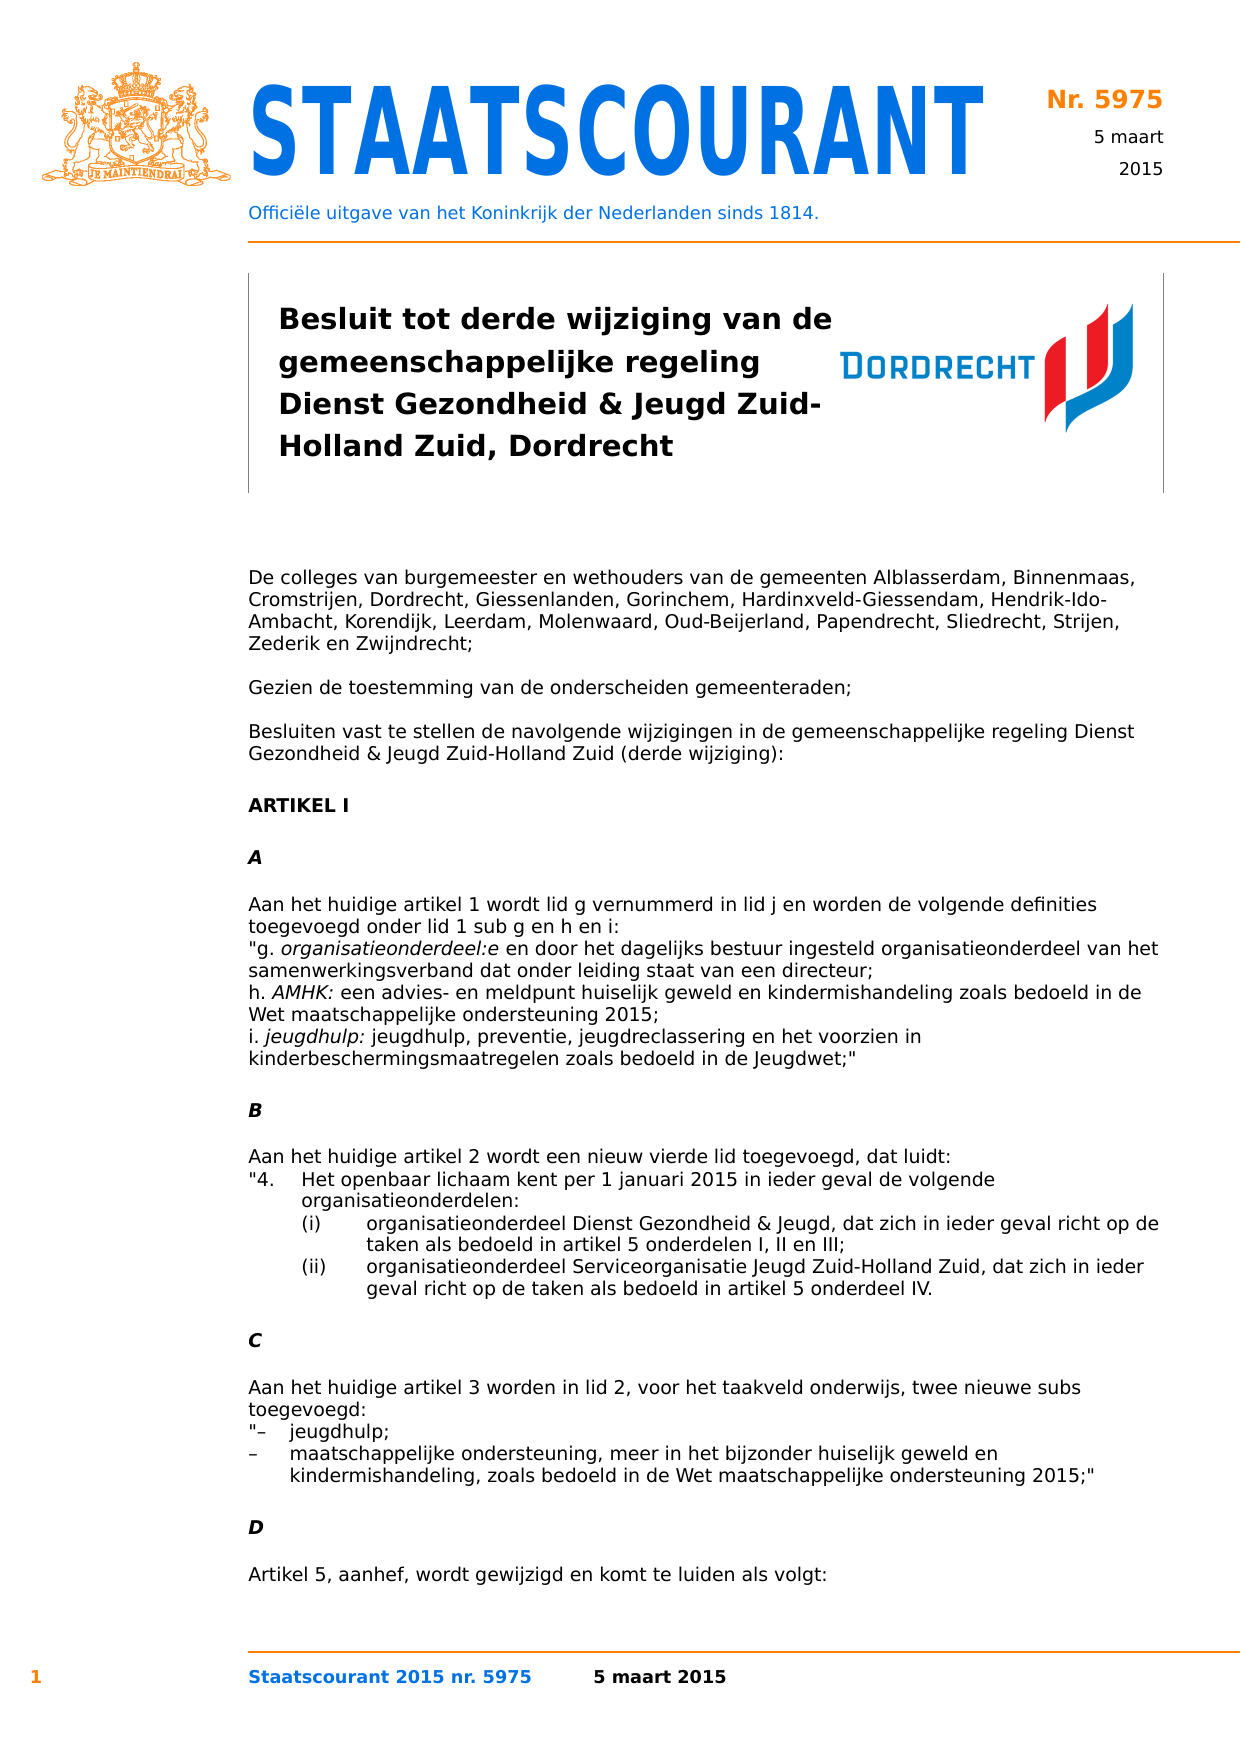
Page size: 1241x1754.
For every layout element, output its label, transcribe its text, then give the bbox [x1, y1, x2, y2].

table_cell 5 maart [998, 121, 1240, 153]
table_cell 2015 [998, 153, 1240, 203]
subtitle B [248, 1099, 1163, 1121]
text Besluiten vast te stellen de navolgende wijzigingen in de gemeenschappelijke regeling Dienst Gezondheid & Jeugd Zuid-Holland Zuid (derde wijziging): [248, 721, 1163, 765]
subtitle D [248, 1517, 1163, 1539]
text (ii) organisatieonderdeel Serviceorganisatie Jeugd Zuid-Holland Zuid, dat zich in ieder geval richt op de taken als bedoeld in artikel 5 onderdeel IV. [301, 1256, 1163, 1300]
text (i) organisatieonderdeel Dienst Gezondheid & Jeugd, dat zich in ieder geval richt op de taken als bedoeld in artikel 5 onderdelen I, II en III; [301, 1212, 1163, 1256]
subtitle Besluit tot derde wijziging van de gemeenschappelijke regeling Dienst Gezondheid & Jeugd Zuid-Holland Zuid, Dordrecht [249, 273, 1163, 493]
picture [41, 62, 231, 186]
text "4. Het openbaar lichaam kent per 1 januari 2015 in ieder geval de volgende organisatieonderdelen: [248, 1168, 1163, 1212]
subtitle A [248, 847, 1163, 869]
table_header STAATSCOURANT [248, 62, 998, 203]
subtitle C [248, 1330, 1163, 1352]
text Artikel 5, aanhef, wordt gewijzigd en komt te luiden als volgt: [248, 1564, 1163, 1586]
text i. jeugdhulp: jeugdhulp, preventie, jeugdreclassering en het voorzien in kinderbeschermingsmaatregelen zoals bedoeld in de Jeugdwet;" [248, 1026, 1163, 1069]
text Aan het huidige artikel 1 wordt lid g vernummerd in lid j en worden de volgende definities toegevoegd onder lid 1 sub g en h en i: [248, 894, 1163, 938]
subtitle ARTIKEL I [248, 795, 1163, 817]
text Gezien de toestemming van de onderscheiden gemeenteraden; [248, 677, 1163, 699]
picture [838, 302, 1134, 433]
text "– jeugdhulp; [248, 1421, 1163, 1443]
text De colleges van burgemeester en wethouders van de gemeenten Alblasserdam, Binnenmaas, Cromstrijen, Dordrecht, Giessenlanden, Gorinchem, Hardinxveld-Giessendam, Hendrik-Ido-Ambacht, Korendijk, Leerdam, Molenwaard, Oud-Beijerland, Papendrecht, Sliedrecht, Strijen, Zederik en Zwijndrecht; [248, 567, 1163, 655]
text – maatschappelijke ondersteuning, meer in het bijzonder huiselijk geweld en kindermishandeling, zoals bedoeld in de Wet maatschappelijke ondersteuning 2015;" [248, 1443, 1163, 1487]
text "g. organisatieonderdeel:e en door het dagelijks bestuur ingesteld organisatieonderdeel van het samenwerkingsverband dat onder leiding staat van een directeur; [248, 938, 1163, 982]
text h. AMHK: een advies- en meldpunt huiselijk geweld en kindermishandeling zoals bedoeld in de Wet maatschappelijke ondersteuning 2015; [248, 982, 1163, 1026]
table_header [25, 62, 248, 241]
text Aan het huidige artikel 2 wordt een nieuw vierde lid toegevoegd, dat luidt: [248, 1146, 1163, 1168]
table_cell Officiële uitgave van het Koninkrijk der Nederlanden sinds 1814. [248, 203, 1240, 241]
table_header Nr. 5975 [998, 62, 1240, 121]
text Aan het huidige artikel 3 worden in lid 2, voor het taakveld onderwijs, twee nieuwe subs toegevoegd: [248, 1377, 1163, 1421]
